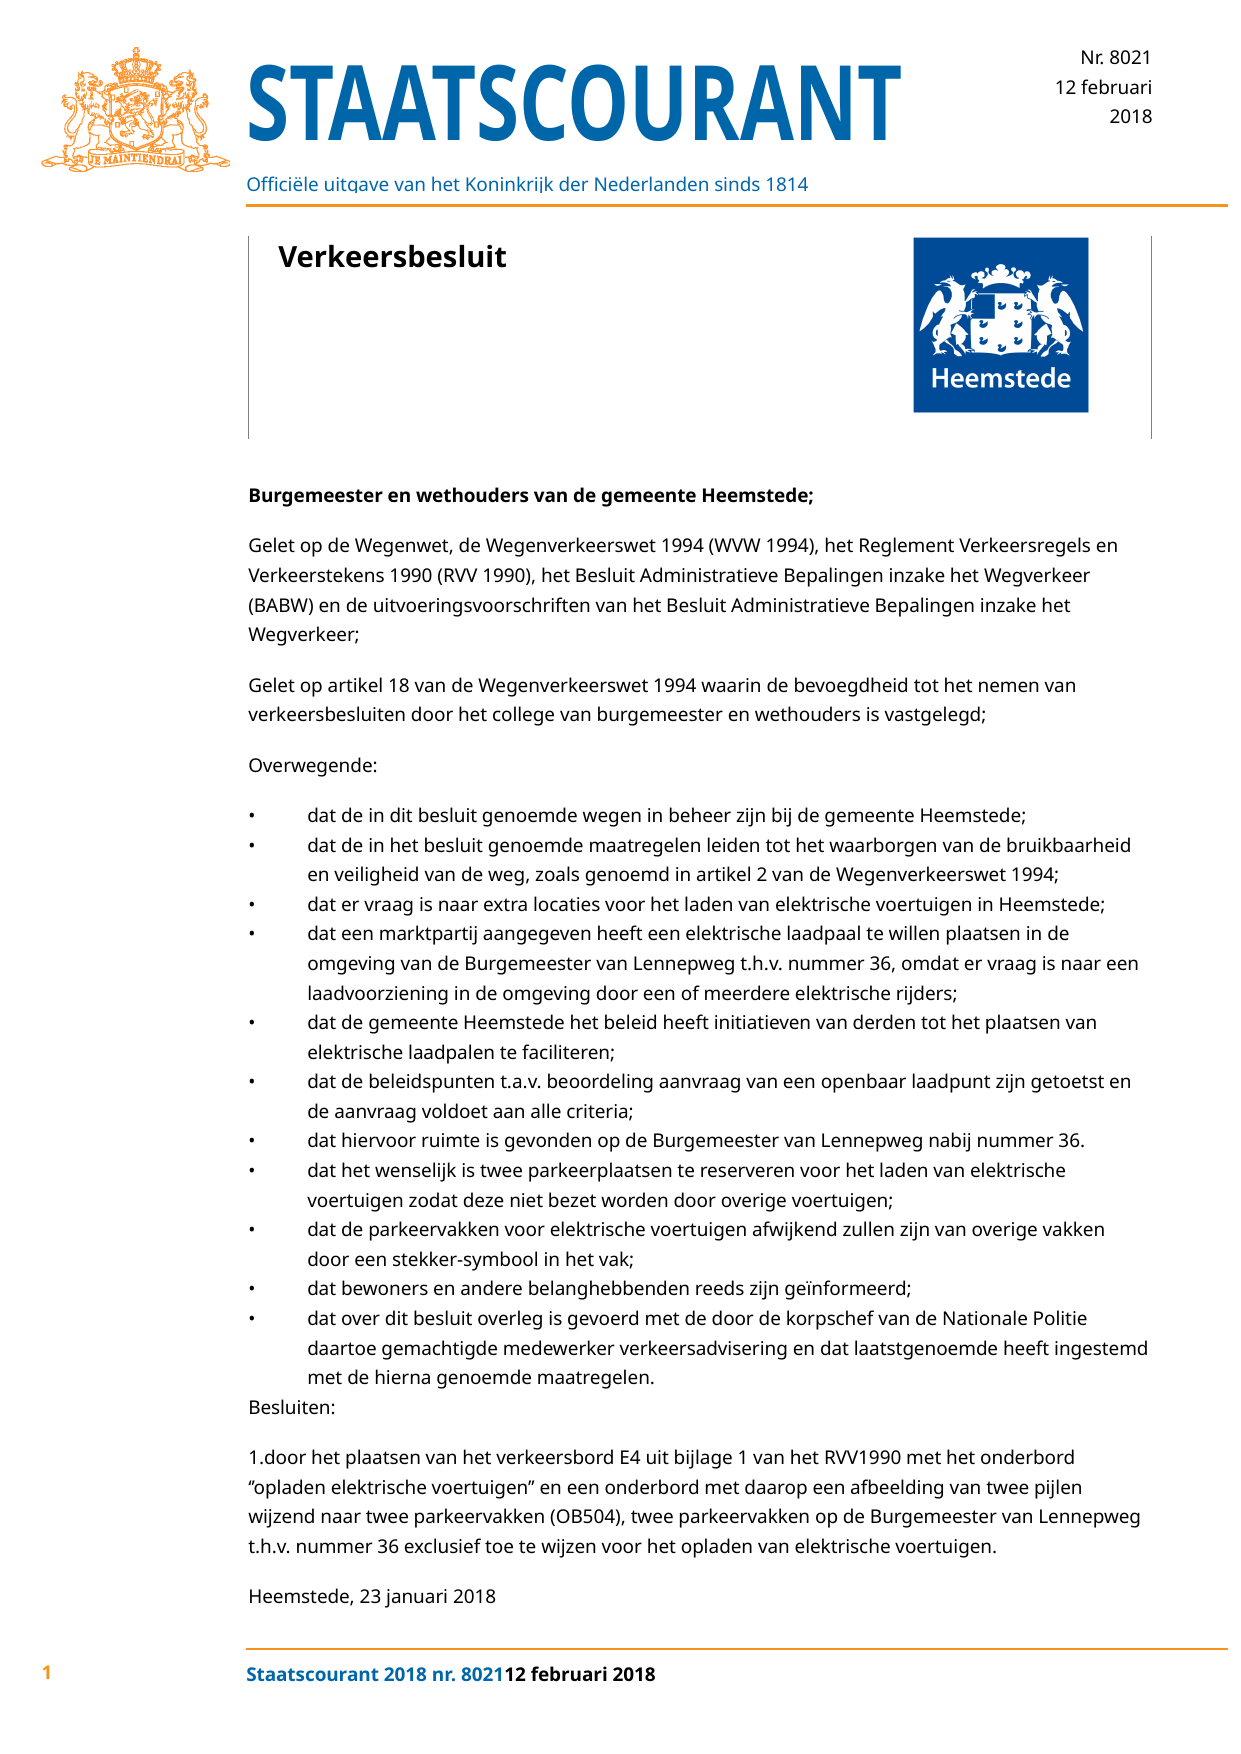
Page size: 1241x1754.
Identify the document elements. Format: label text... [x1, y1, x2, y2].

text Heemstede, 23 januari 2018 [248, 1583, 1152, 1609]
list dat een marktpartij aangegeven heeft een elektrische laadpaal te willen plaatsen in de omgeving van de Burgemeester van Lennepweg t.h.v. nummer 36, omdat er vraag is naar een laadvoorziening in de omgeving door een of meerdere elektrische rijders; [248, 921, 1152, 1006]
text Gelet op artikel 18 van de Wegenverkeerswet 1994 waarin de bevoegdheid tot het nemen van verkeersbesluiten door het college van burgemeester en wethouders is vastgelegd; [248, 672, 1152, 727]
list dat over dit besluit overleg is gevoerd met de door de korpschef van de Nationale Politie daartoe gemachtigde medewerker verkeersadvisering en dat laatstgenoemde heeft ingestemd met de hierna genoemde maatregelen. [248, 1305, 1152, 1390]
text Gelet op de Wegenwet, de Wegenverkeerswet 1994 (WVW 1994), het Reglement Verkeersregels en Verkeerstekens 1990 (RVV 1990), het Besluit Administratieve Bepalingen inzake het Wegverkeer (BABW) en de uitvoeringsvoorschriften van het Besluit Administratieve Bepalingen inzake het Wegverkeer; [248, 533, 1152, 647]
list dat het wenselijk is twee parkeerplaatsen te reserveren voor het laden van elektrische voertuigen zodat deze niet bezet worden door overige voertuigen; [248, 1157, 1152, 1213]
table_header Verkeersbesluit [249, 236, 850, 439]
list dat er vraag is naar extra locaties voor het laden van elektrische voertuigen in Heemstede; [248, 891, 1152, 917]
table_header [1090, 236, 1151, 413]
list dat de in dit besluit genoemde wegen in beheer zijn bij de gemeente Heemstede; [248, 802, 1152, 828]
picture [912, 236, 1090, 414]
list dat hiervoor ruimte is gevonden op de Burgemeester van Lennepweg nabij nummer 36. [248, 1128, 1152, 1153]
text Besluiten: [248, 1394, 1152, 1420]
text Burgemeester en wethouders van de gemeente Heemstede; [248, 482, 1152, 508]
picture [41, 47, 231, 172]
table_header [850, 414, 1151, 439]
list dat de beleidspunten t.a.v. beoordeling aanvraag van een openbaar laadpunt zijn getoetst en de aanvraag voldoet aan alle criteria; [248, 1068, 1152, 1124]
list dat de in het besluit genoemde maatregelen leiden tot het waarborgen van de bruikbaarheid en veiligheid van de weg, zoals genoemd in artikel 2 van de Wegenverkeerswet 1994; [248, 832, 1152, 887]
text 1.door het plaatsen van het verkeersbord E4 uit bijlage 1 van het RVV1990 met het onderbord ‘’opladen elektrische voertuigen’’ en een onderbord met daarop een afbeelding van twee pijlen wijzend naar twee parkeervakken (OB504), twee parkeervakken op de Burgemeester van Lennepweg t.h.v. nummer 36 exclusief toe te wijzen voor het opladen van elektrische voertuigen. [248, 1444, 1152, 1559]
list dat bewoners en andere belanghebbenden reeds zijn geïnformeerd; [248, 1276, 1152, 1301]
table_header [850, 236, 912, 413]
list dat de parkeervakken voor elektrische voertuigen afwijkend zullen zijn van overige vakken door een stekker-symbool in het vak; [248, 1216, 1152, 1272]
list dat de gemeente Heemstede het beleid heeft initiatieven van derden tot het plaatsen van elektrische laadpalen te faciliteren; [248, 1009, 1152, 1065]
text Overwegende: [248, 752, 1152, 778]
